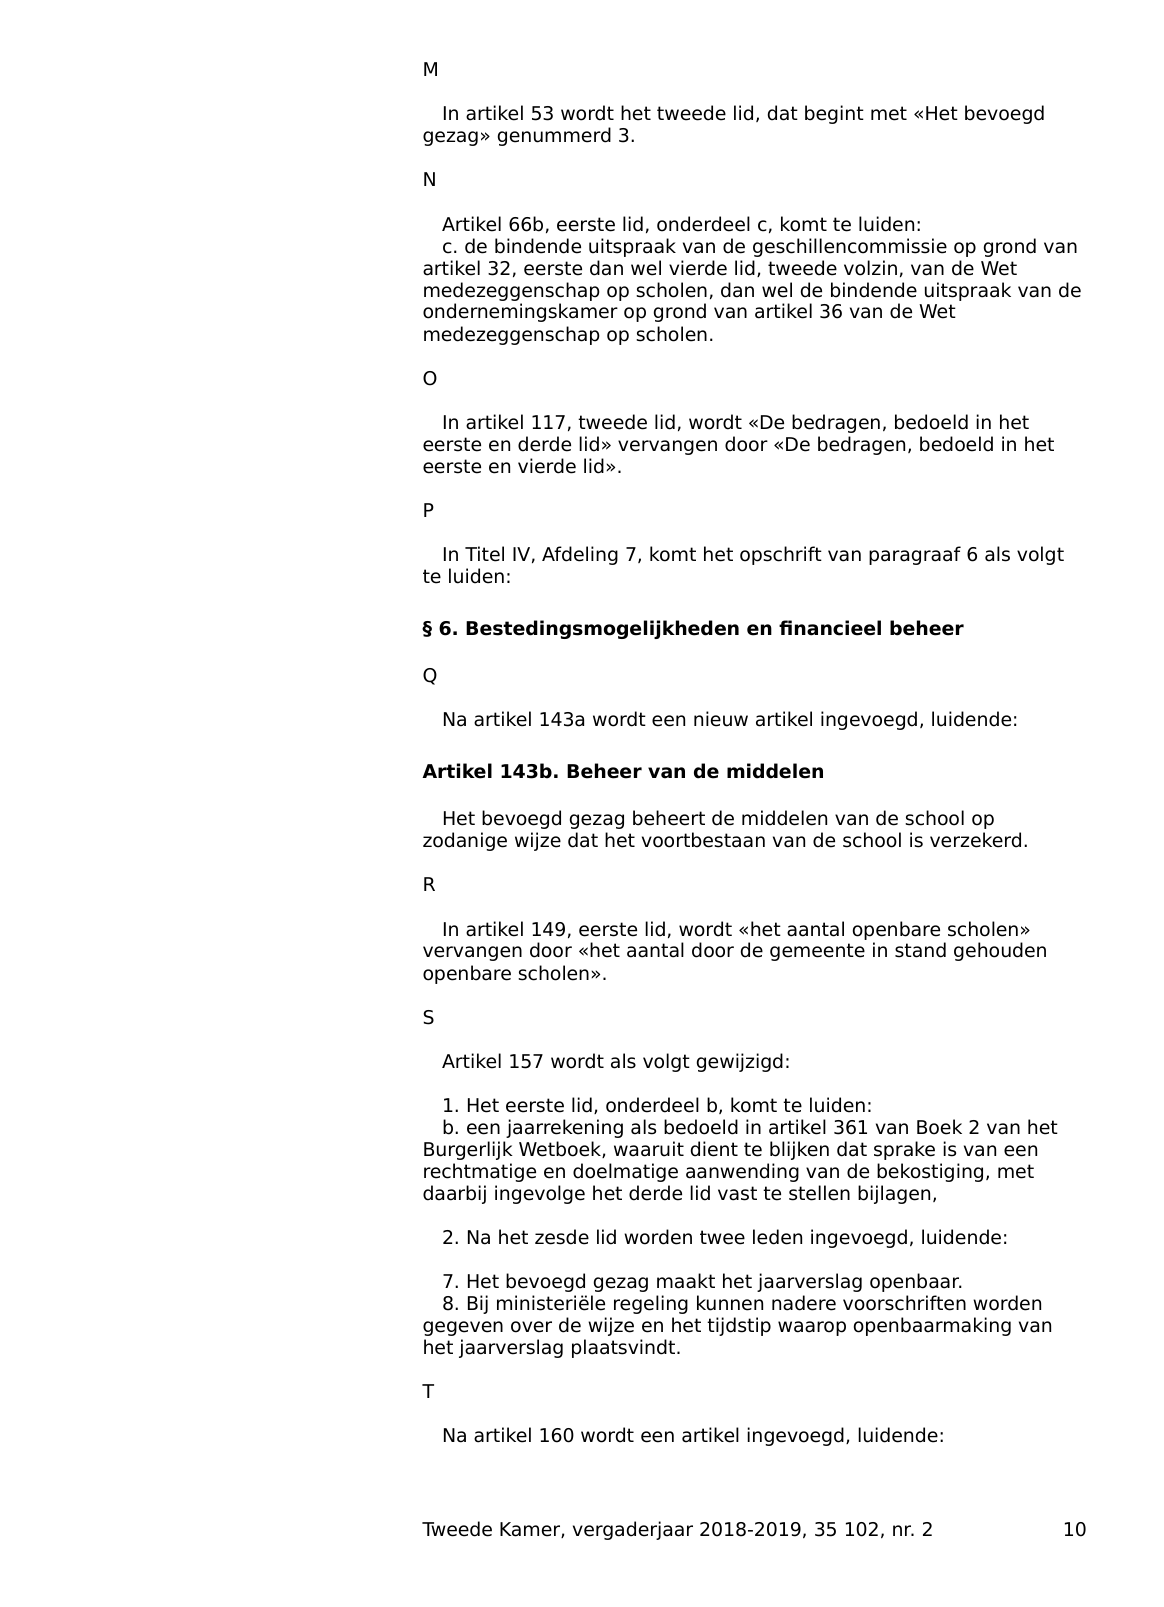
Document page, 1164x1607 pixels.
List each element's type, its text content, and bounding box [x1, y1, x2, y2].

text Artikel 157 wordt als volgt gewijzigd: [422, 1051, 1087, 1073]
text R [422, 874, 1087, 896]
subtitle Artikel 143b. Beheer van de middelen [422, 761, 1087, 783]
text In artikel 53 wordt het tweede lid, dat begint met «Het bevoegd gezag» genummerd 3. [422, 103, 1087, 147]
text Na artikel 143a wordt een nieuw artikel ingevoegd, luidende: [422, 709, 1087, 731]
text 8. Bij ministeriële regeling kunnen nadere voorschriften worden gegeven over de wijze en het tijdstip waarop openbaarmaking van het jaarverslag plaatsvindt. [422, 1293, 1087, 1359]
subtitle § 6. Bestedingsmogelijkheden en financieel beheer [422, 618, 1087, 640]
text In Titel IV, Afdeling 7, komt het opschrift van paragraaf 6 als volgt te luiden: [422, 544, 1087, 588]
text T [422, 1381, 1087, 1403]
text Na artikel 160 wordt een artikel ingevoegd, luidende: [422, 1425, 1087, 1447]
text Artikel 66b, eerste lid, onderdeel c, komt te luiden: [422, 213, 1087, 236]
text Q [422, 665, 1087, 687]
text c. de bindende uitspraak van de geschillencommissie op grond van artikel 32, eerste dan wel vierde lid, tweede volzin, van de Wet medezeggenschap op scholen, dan wel de bindende uitspraak van de ondernemingskamer op grond van artikel 36 van de Wet medezeggenschap op scholen. [422, 236, 1087, 345]
text 7. Het bevoegd gezag maakt het jaarverslag openbaar. [422, 1271, 1087, 1293]
text O [422, 368, 1087, 389]
text b. een jaarrekening als bedoeld in artikel 361 van Boek 2 van het Burgerlijk Wetboek, waaruit dient te blijken dat sprake is van een rechtmatige en doelmatige aanwending van de bekostiging, met daarbij ingevolge het derde lid vast te stellen bijlagen, [422, 1117, 1087, 1205]
text S [422, 1007, 1087, 1028]
text 2. Na het zesde lid worden twee leden ingevoegd, luidende: [422, 1227, 1087, 1249]
text 1. Het eerste lid, onderdeel b, komt te luiden: [422, 1095, 1087, 1117]
text P [422, 500, 1087, 522]
text Het bevoegd gezag beheert de middelen van de school op zodanige wijze dat het voortbestaan van de school is verzekerd. [422, 808, 1087, 852]
text In artikel 149, eerste lid, wordt «het aantal openbare scholen» vervangen door «het aantal door de gemeente in stand gehouden openbare scholen». [422, 918, 1087, 984]
text N [422, 169, 1087, 191]
text M [422, 59, 1087, 81]
text In artikel 117, tweede lid, wordt «De bedragen, bedoeld in het eerste en derde lid» vervangen door «De bedragen, bedoeld in het eerste en vierde lid». [422, 412, 1087, 478]
